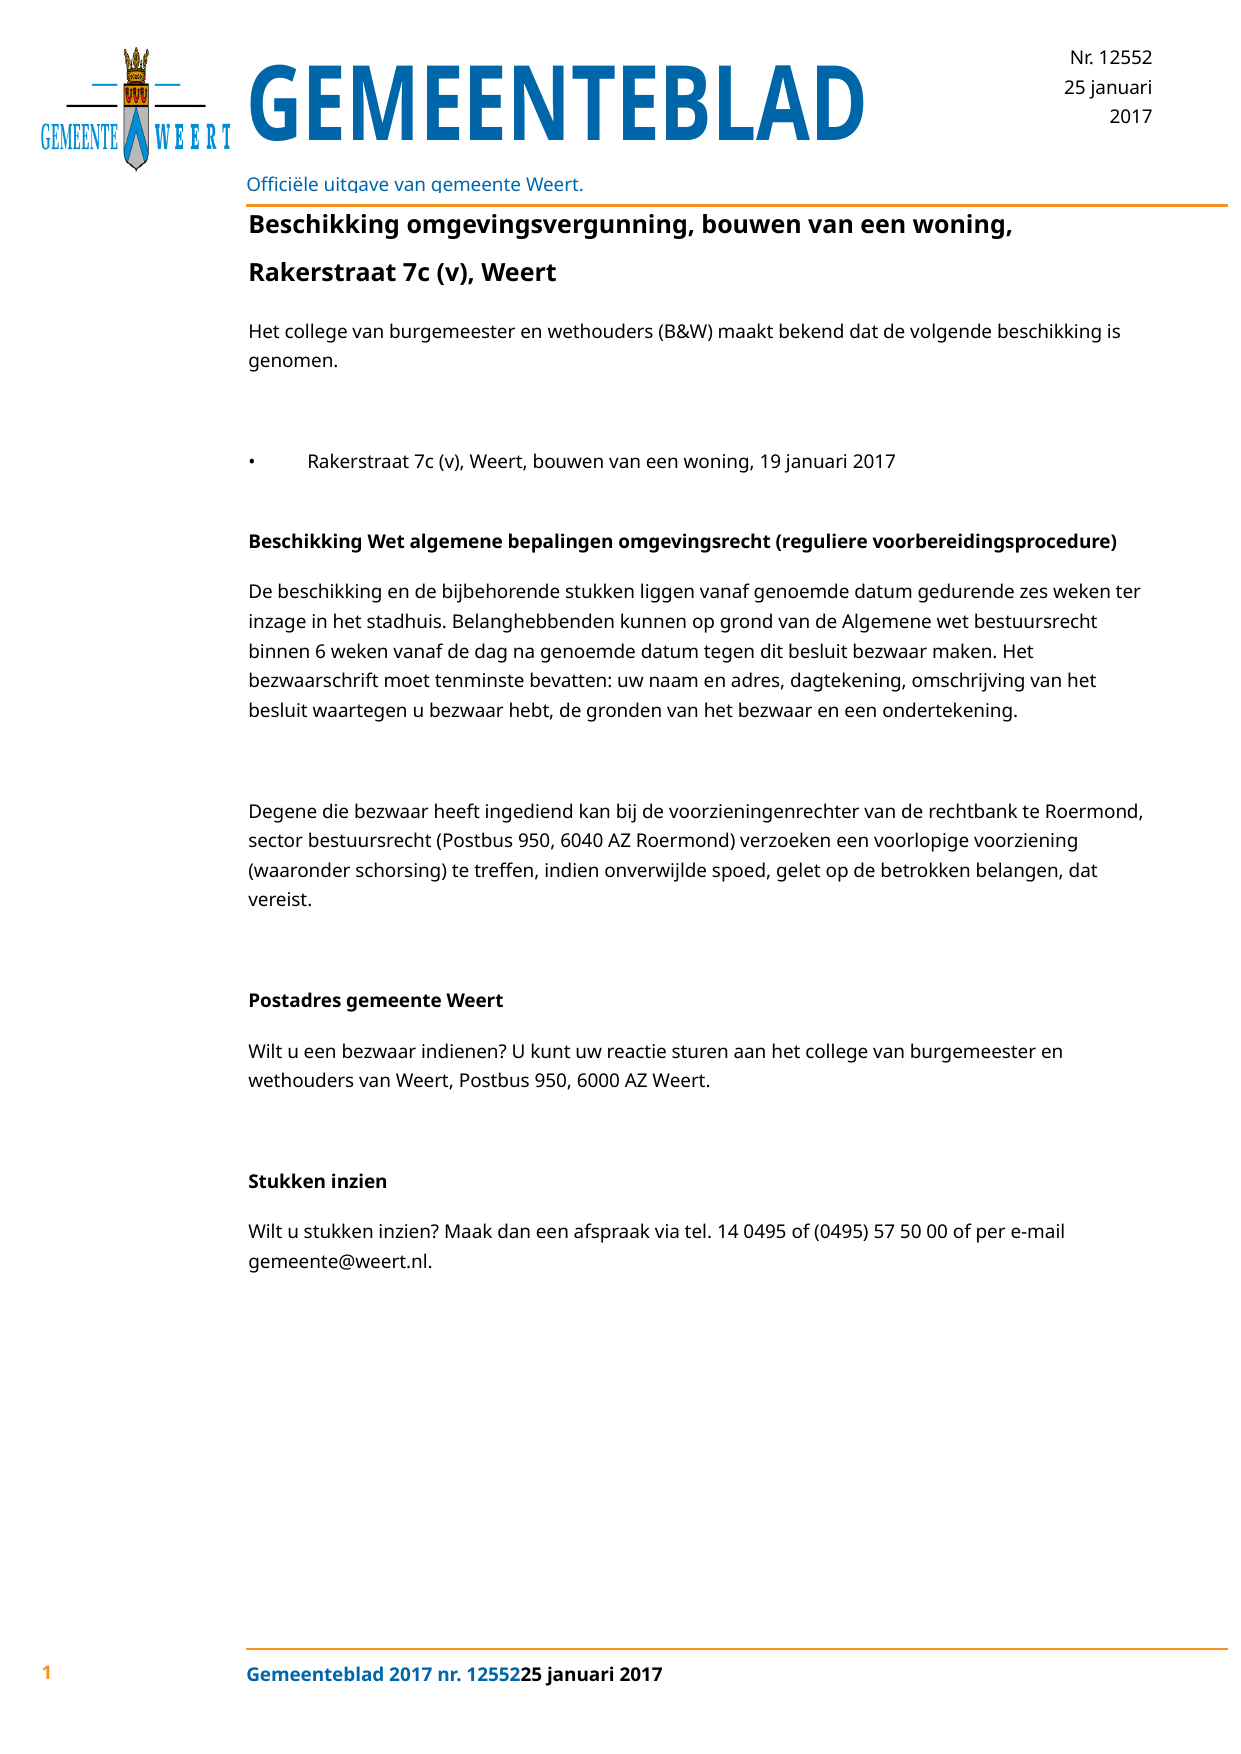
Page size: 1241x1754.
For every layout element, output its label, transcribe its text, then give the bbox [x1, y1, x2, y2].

text Postadres gemeente Weert [248, 987, 1152, 1013]
text Degene die bezwaar heeft ingediend kan bij de voorzieningenrechter van de rechtbank te Roermond, sector bestuursrecht (Postbus 950, 6040 AZ Roermond) verzoeken een voorlopige voorziening (waaronder schorsing) te treffen, indien onverwijlde spoed, gelet op de betrokken belangen, dat vereist. [248, 798, 1152, 912]
text Wilt u stukken inzien? Maak dan een afspraak via tel. 14 0495 of (0495) 57 50 00 of per e-mail gemeente@weert.nl. [248, 1219, 1152, 1274]
text De beschikking en de bijbehorende stukken liggen vanaf genoemde datum gedurende zes weken ter inzage in het stadhuis. Belanghebbenden kunnen op grond van de Algemene wet bestuursrecht binnen 6 weken vanaf de dag na genoemde datum tegen dit besluit bezwaar maken. Het bezwaarschrift moet tenminste bevatten: uw naam en adres, dagtekening, omschrijving van het besluit waartegen u bezwaar hebt, de gronden van het bezwaar en een ondertekening. [248, 579, 1152, 723]
text Beschikking omgevingsvergunning, bouwen van een woning, Rakerstraat 7c (v), Weert [248, 207, 1152, 288]
list Rakerstraat 7c (v), Weert, bouwen van een woning, 19 januari 2017 [248, 448, 1152, 474]
text Beschikking Wet algemene bepalingen omgevingsrecht (reguliere voorbereidingsprocedure) [248, 528, 1152, 554]
picture [41, 47, 231, 172]
text Het college van burgemeester en wethouders (B&W) maakt bekend dat de volgende beschikking is genomen. [248, 318, 1152, 373]
text Wilt u een bezwaar indienen? U kunt uw reactie sturen aan het college van burgemeester en wethouders van Weert, Postbus 950, 6000 AZ Weert. [248, 1038, 1152, 1093]
text Stukken inzien [248, 1168, 1152, 1194]
